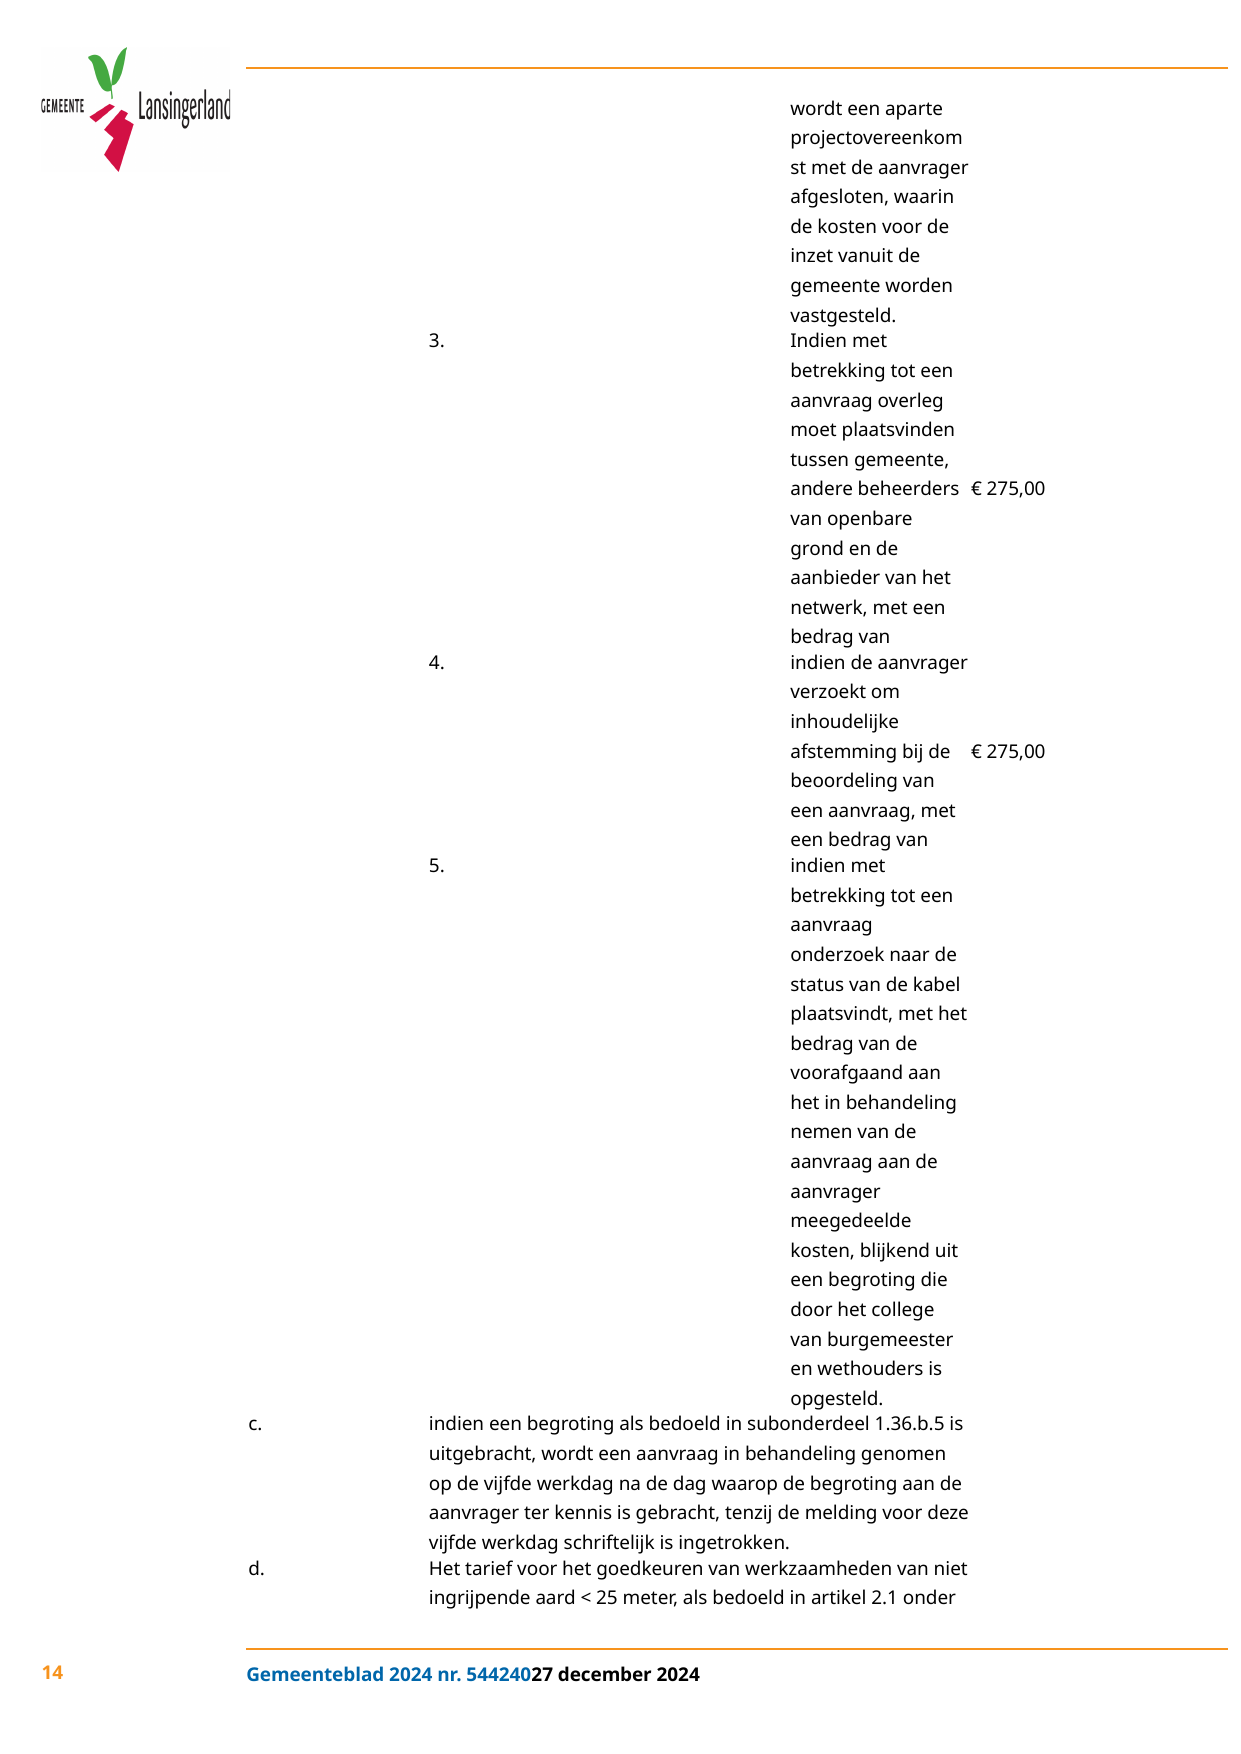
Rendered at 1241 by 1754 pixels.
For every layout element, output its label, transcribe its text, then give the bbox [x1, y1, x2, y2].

table_cell wordt een aparte projectovereenkomst met de aanvrager afgesloten, waarin de kosten voor de inzet vanuit de gemeente worden vastgesteld. [790, 95, 971, 328]
table_cell d. [248, 1555, 429, 1610]
table_cell [248, 95, 429, 328]
table_cell € 275,00 [971, 328, 1152, 649]
table_cell indien met betrekking tot een aanvraag onderzoek naar de status van de kabel plaatsvindt, met het bedrag van de voorafgaand aan het in behandeling nemen van de aanvraag aan de aanvrager meegedeelde kosten, blijkend uit een begroting die door het college van burgemeester en wethouders is opgesteld. [790, 853, 971, 1411]
table_cell indien de aanvrager verzoekt om inhoudelijke afstemming bij de beoordeling van een aanvraag, met een bedrag van [790, 649, 971, 852]
table_cell Indien met betrekking tot een aanvraag overleg moet plaatsvinden tussen gemeente, andere beheerders van openbare grond en de aanbieder van het netwerk, met een bedrag van [790, 328, 971, 649]
table_cell [971, 853, 1152, 1411]
picture [41, 47, 231, 172]
table_cell [971, 1555, 1152, 1610]
table_cell € 275,00 [971, 649, 1152, 852]
table_cell 5. [429, 853, 790, 1411]
table_cell [429, 95, 790, 328]
table_cell [971, 95, 1152, 328]
table_cell Het tarief voor het goedkeuren van werkzaamheden van niet ingrijpende aard < 25 meter, als bedoeld in artikel 2.1 onder [429, 1555, 971, 1610]
table_cell c. [248, 1411, 429, 1555]
table_cell 4. [429, 649, 790, 852]
table_cell indien een begroting als bedoeld in subonderdeel 1.36.b.5 is uitgebracht, wordt een aanvraag in behandeling genomen op de vijfde werkdag na de dag waarop de begroting aan de aanvrager ter kennis is gebracht, tenzij de melding voor deze vijfde werkdag schriftelijk is ingetrokken. [429, 1411, 971, 1555]
table_cell [971, 1411, 1152, 1555]
table_cell [248, 328, 429, 649]
table_cell [248, 649, 429, 852]
table_cell [248, 853, 429, 1411]
table_cell 3. [429, 328, 790, 649]
